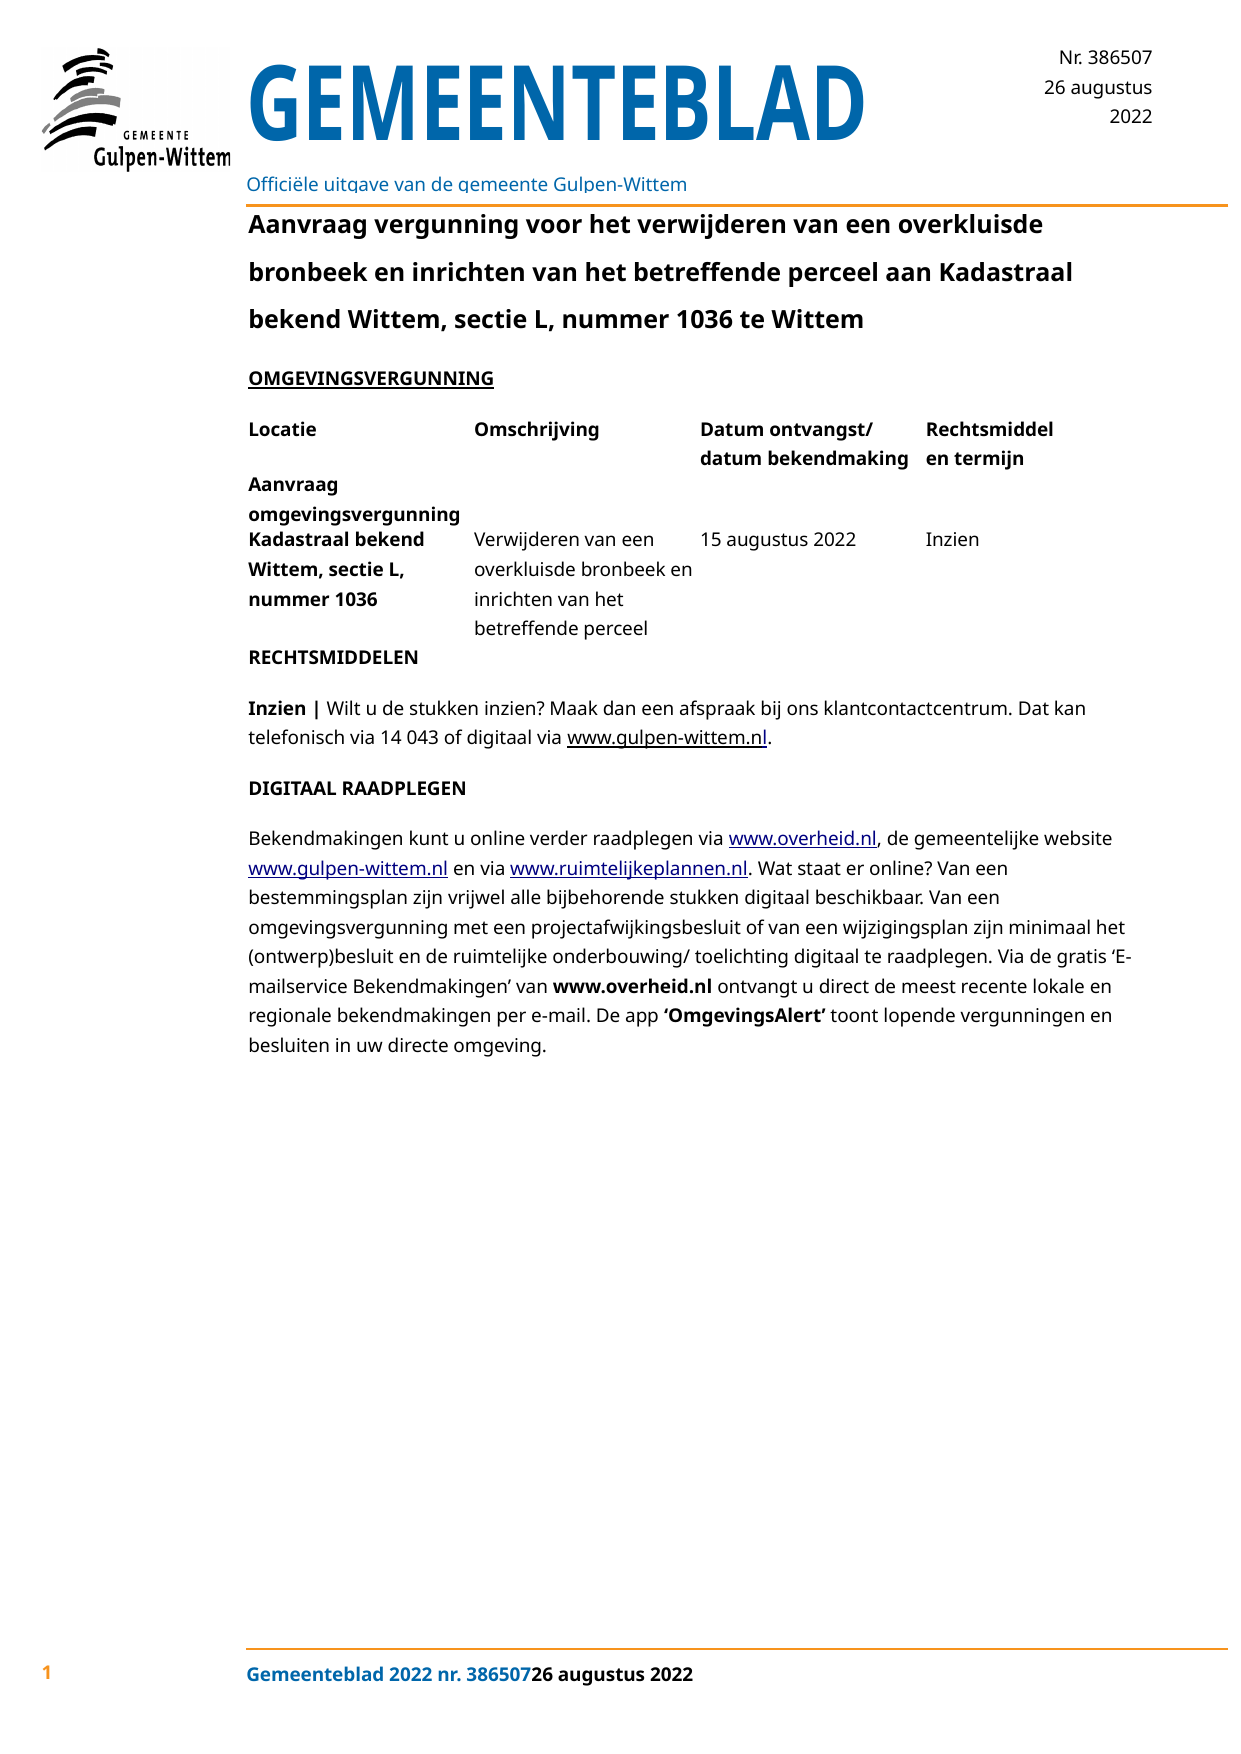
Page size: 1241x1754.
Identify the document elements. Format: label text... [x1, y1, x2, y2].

table_cell Kadastraal bekend Wittem, sectie L, nummer 1036 [248, 527, 474, 641]
text RECHTSMIDDELEN [248, 644, 1152, 670]
text Inzien | Wilt u de stukken inzien? Maak dan een afspraak bij ons klantcontactcentrum. Dat kan telefonisch via 14 043 of digitaal via www.gulpen-wittem.nl. [248, 695, 1152, 750]
text DIGITAAL RAADPLEGEN [248, 775, 1152, 801]
text Bekendmakingen kunt u online verder raadplegen via www.overheid.nl, de gemeentelijke website www.gulpen-wittem.nl en via www.ruimtelijkeplannen.nl. Wat staat er online? Van een bestemmingsplan zijn vrijwel alle bijbehorende stukken digitaal beschikbaar. Van een omgevingsvergunning met een projectafwijkingsbesluit of van een wijzigingsplan zijn minimaal het (ontwerp)besluit en de ruimtelijke onderbouwing/ toelichting digitaal te raadplegen. Via de gratis ‘E-mailservice Bekendmakingen’ van www.overheid.nl ontvangt u direct de meest recente lokale en regionale bekendmakingen per e-mail. De app ‘OmgevingsAlert’ toont lopende vergunningen en besluiten in uw directe omgeving. [248, 825, 1152, 1058]
table_header Rechtsmiddel en termijn [926, 416, 1152, 471]
table_cell 15 augustus 2022 [700, 527, 926, 641]
table_cell Inzien [926, 527, 1152, 641]
table_header Datum ontvangst/ datum bekendmaking [700, 416, 926, 471]
text Aanvraag vergunning voor het verwijderen van een overkluisde bronbeek en inrichten van het betreffende perceel aan Kadastraal bekend Wittem, sectie L, nummer 1036 te Wittem [248, 207, 1152, 336]
table_cell [474, 471, 700, 527]
table_cell [700, 471, 926, 527]
table_cell Verwijderen van een overkluisde bronbeek en inrichten van het betreffende perceel [474, 527, 700, 641]
table_header Omschrijving [474, 416, 700, 471]
table_cell [926, 471, 1152, 527]
picture [41, 47, 231, 172]
table_header Locatie [248, 416, 474, 471]
text OMGEVINGSVERGUNNING [248, 366, 1152, 391]
table_cell Aanvraag omgevingsvergunning [248, 471, 474, 527]
